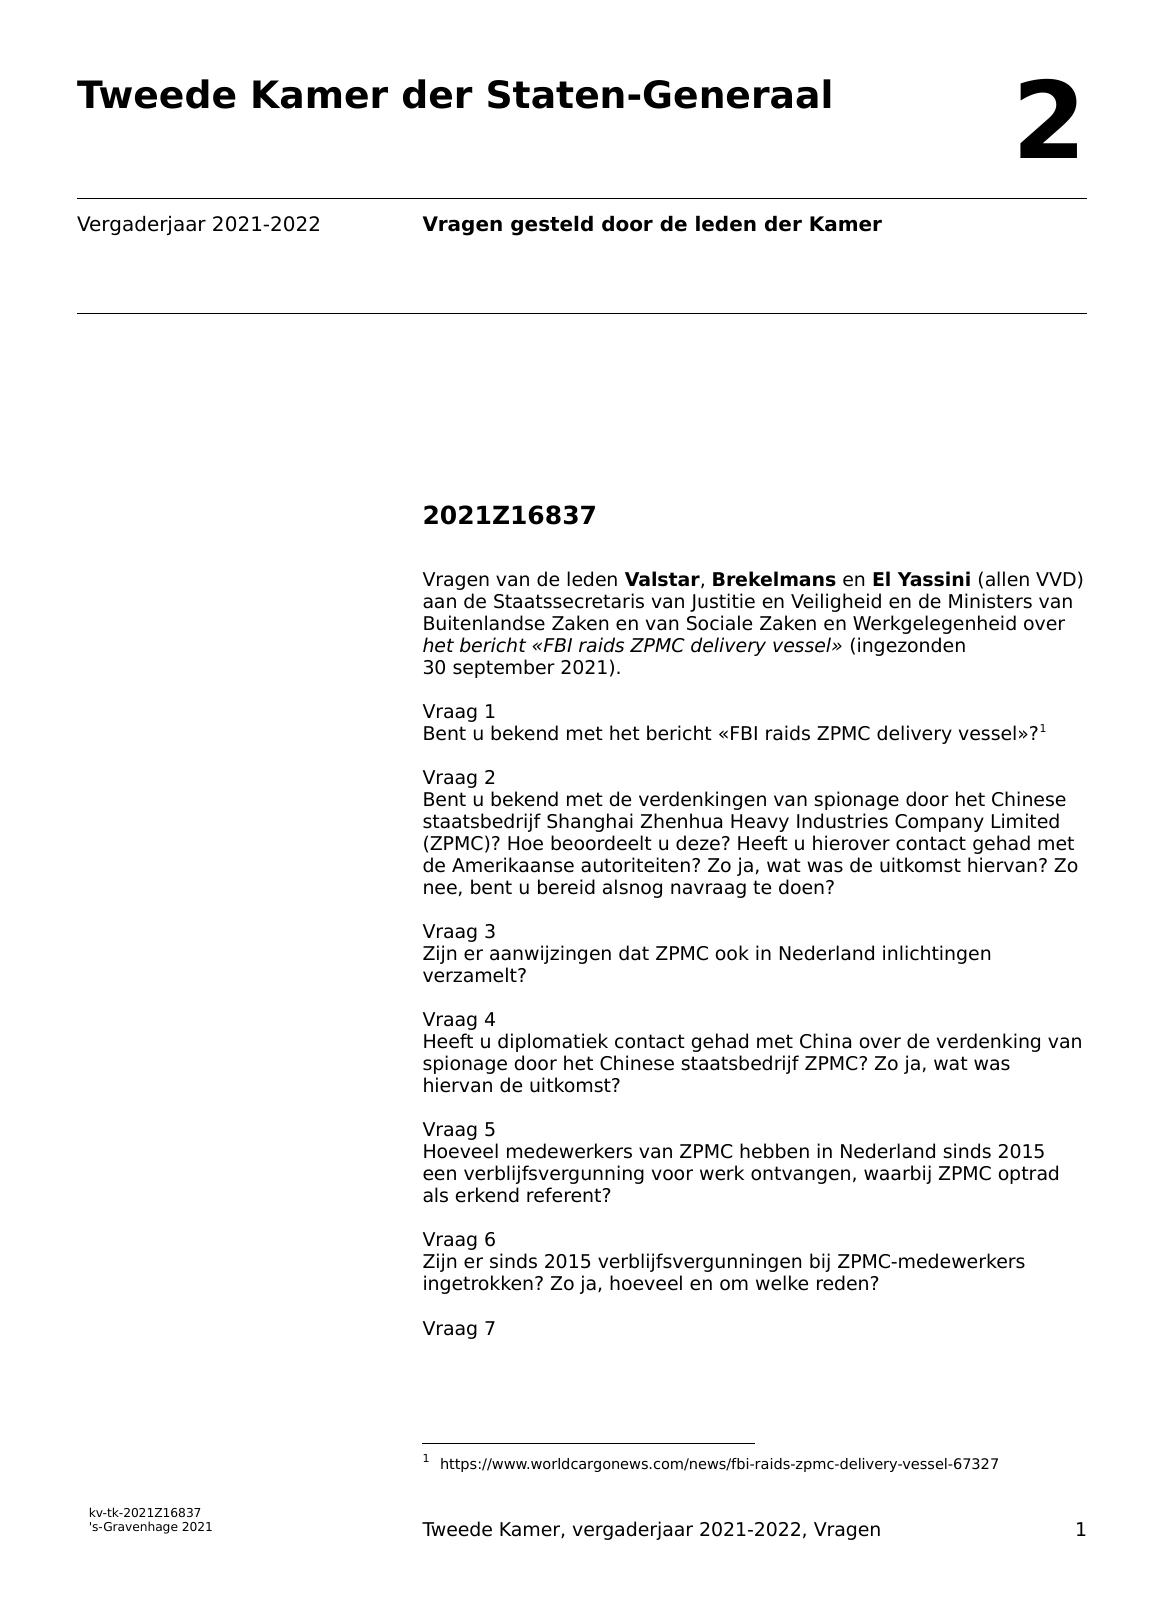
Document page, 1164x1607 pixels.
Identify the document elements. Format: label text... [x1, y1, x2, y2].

text 's-Gravenhage 2021 [88, 1520, 323, 1534]
text Vraag 1 [422, 701, 1087, 723]
text Vraag 6 [422, 1229, 1087, 1251]
text Vraag 5 [422, 1119, 1087, 1141]
text Vraag 2 [422, 767, 1087, 789]
text Vraag 4 [422, 1009, 1087, 1031]
table_cell Vragen gesteld door de leden der Kamer [422, 199, 1087, 313]
text Vraag 3 [422, 921, 1087, 943]
table_header 2 [886, 59, 1087, 198]
text Bent u bekend met de verdenkingen van spionage door het Chinese staatsbedrijf Shanghai Zhenhua Heavy Industries Company Limited (ZPMC)? Hoe beoordeelt u deze? Heeft u hierover contact gehad met de Amerikaanse autoriteiten? Zo ja, wat was de uitkomst hiervan? Zo nee, bent u bereid alsnog navraag te doen? [422, 789, 1087, 899]
text https://www.worldcargonews.com/news/fbi-raids-zpmc-delivery-vessel-67327 [422, 1452, 1087, 1474]
text Hoeveel medewerkers van ZPMC hebben in Nederland sinds 2015 een verblijfsvergunning voor werk ontvangen, waarbij ZPMC optrad als erkend referent? [422, 1141, 1087, 1207]
text Zijn er aanwijzingen dat ZPMC ook in Nederland inlichtingen verzamelt? [422, 943, 1087, 987]
text Vraag 7 [422, 1317, 1087, 1339]
table_cell Vergaderjaar 2021-2022 [77, 199, 422, 313]
text Vragen van de leden Valstar, Brekelmans en El Yassini (allen VVD) aan de Staatssecretaris van Justitie en Veiligheid en de Ministers van Buitenlandse Zaken en van Sociale Zaken en Werkgelegenheid over het bericht «FBI raids ZPMC delivery vessel» (ingezonden 30 september 2021). [422, 569, 1087, 679]
text 2021Z16837 [422, 501, 1087, 531]
text Zijn er sinds 2015 verblijfsvergunningen bij ZPMC-medewerkers ingetrokken? Zo ja, hoeveel en om welke reden? [422, 1251, 1087, 1295]
text Heeft u diplomatiek contact gehad met China over de verdenking van spionage door het Chinese staatsbedrijf ZPMC? Zo ja, wat was hiervan de uitkomst? [422, 1031, 1087, 1097]
text kv-tk-2021Z16837 [88, 1506, 323, 1520]
table_header Tweede Kamer der Staten-Generaal [77, 59, 886, 198]
text Bent u bekend met het bericht «FBI raids ZPMC delivery vessel»? [422, 723, 1087, 745]
